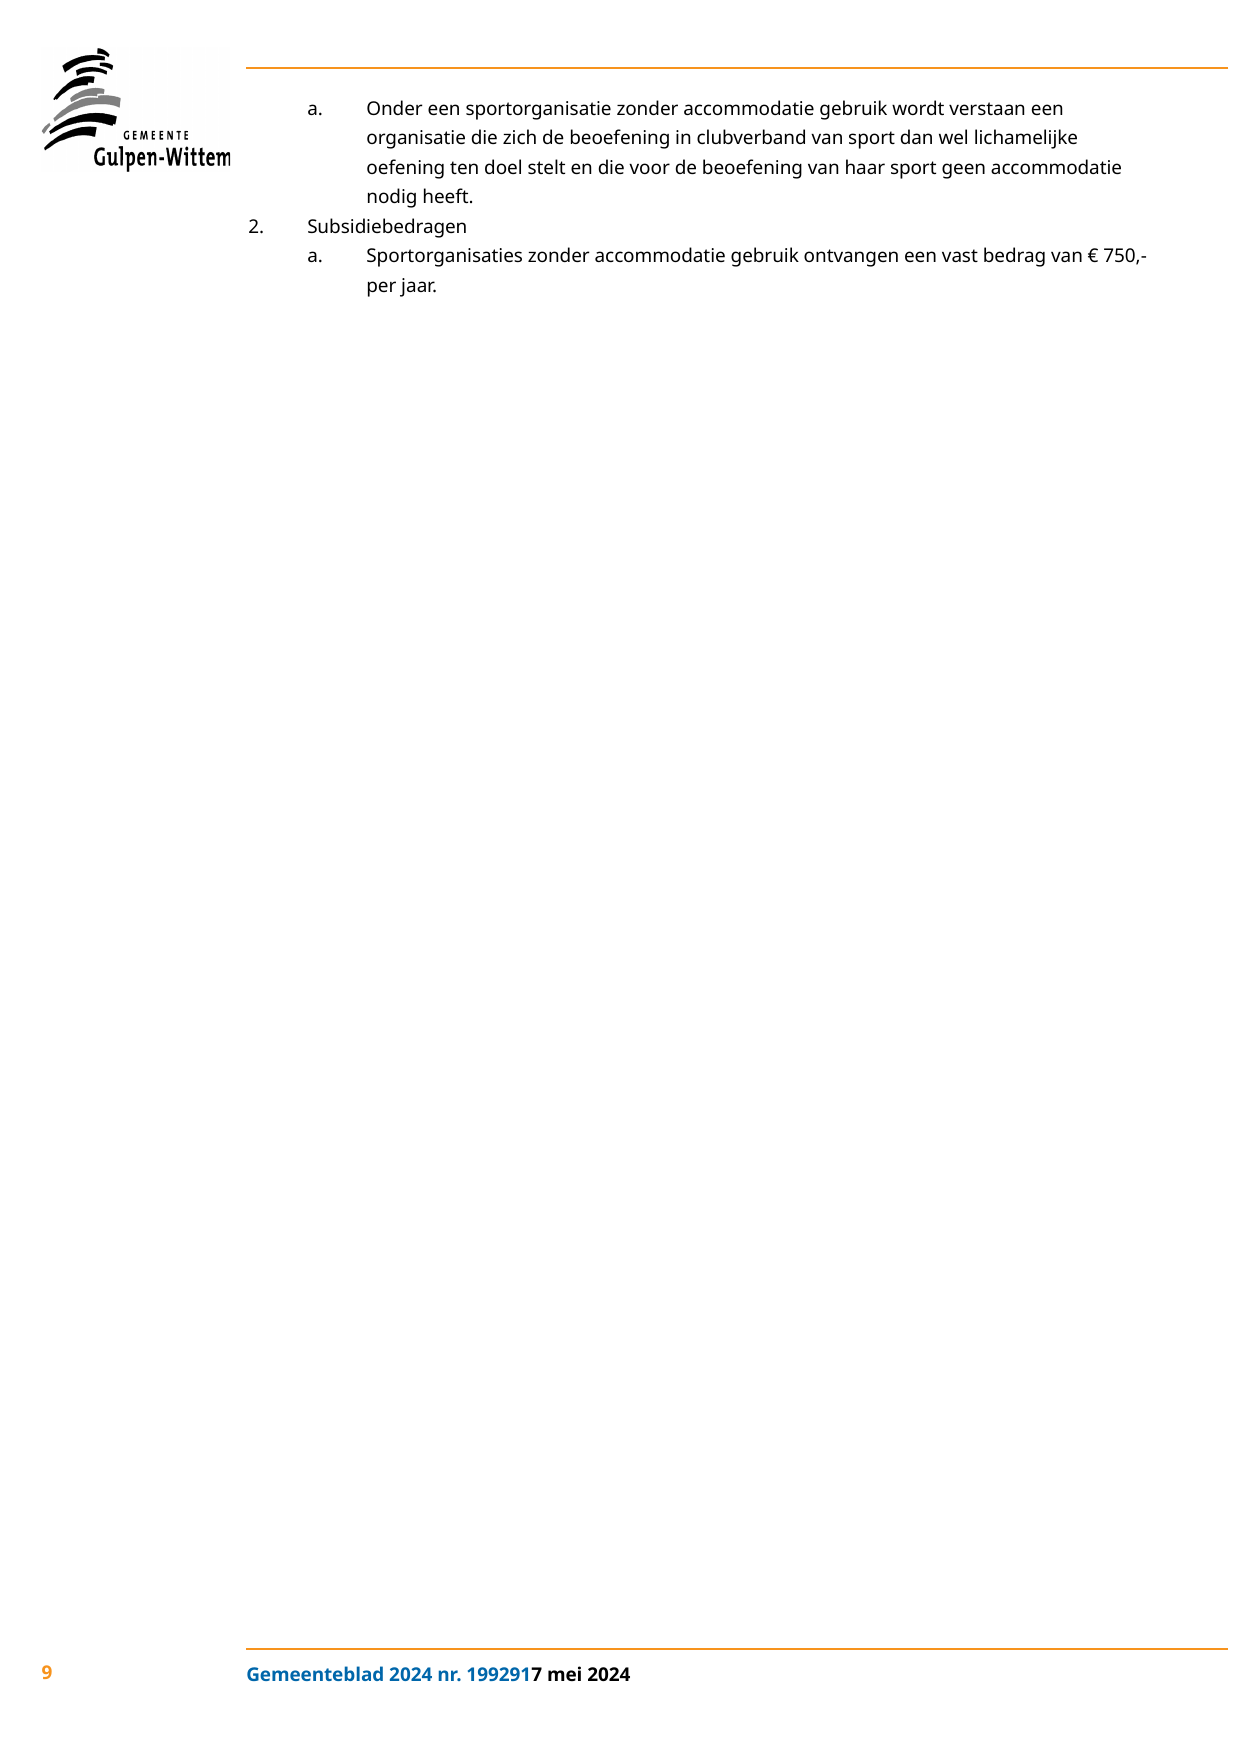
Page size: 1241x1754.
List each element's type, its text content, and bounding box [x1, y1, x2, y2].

picture [41, 47, 231, 172]
list Subsidiebedragen [248, 213, 1152, 239]
list Sportorganisaties zonder accommodatie gebruik ontvangen een vast bedrag van € 750,- per jaar. [307, 243, 1152, 298]
list Onder een sportorganisatie zonder accommodatie gebruik wordt verstaan een organisatie die zich de beoefening in clubverband van sport dan wel lichamelijke oefening ten doel stelt en die voor de beoefening van haar sport geen accommodatie nodig heeft. [307, 95, 1152, 209]
